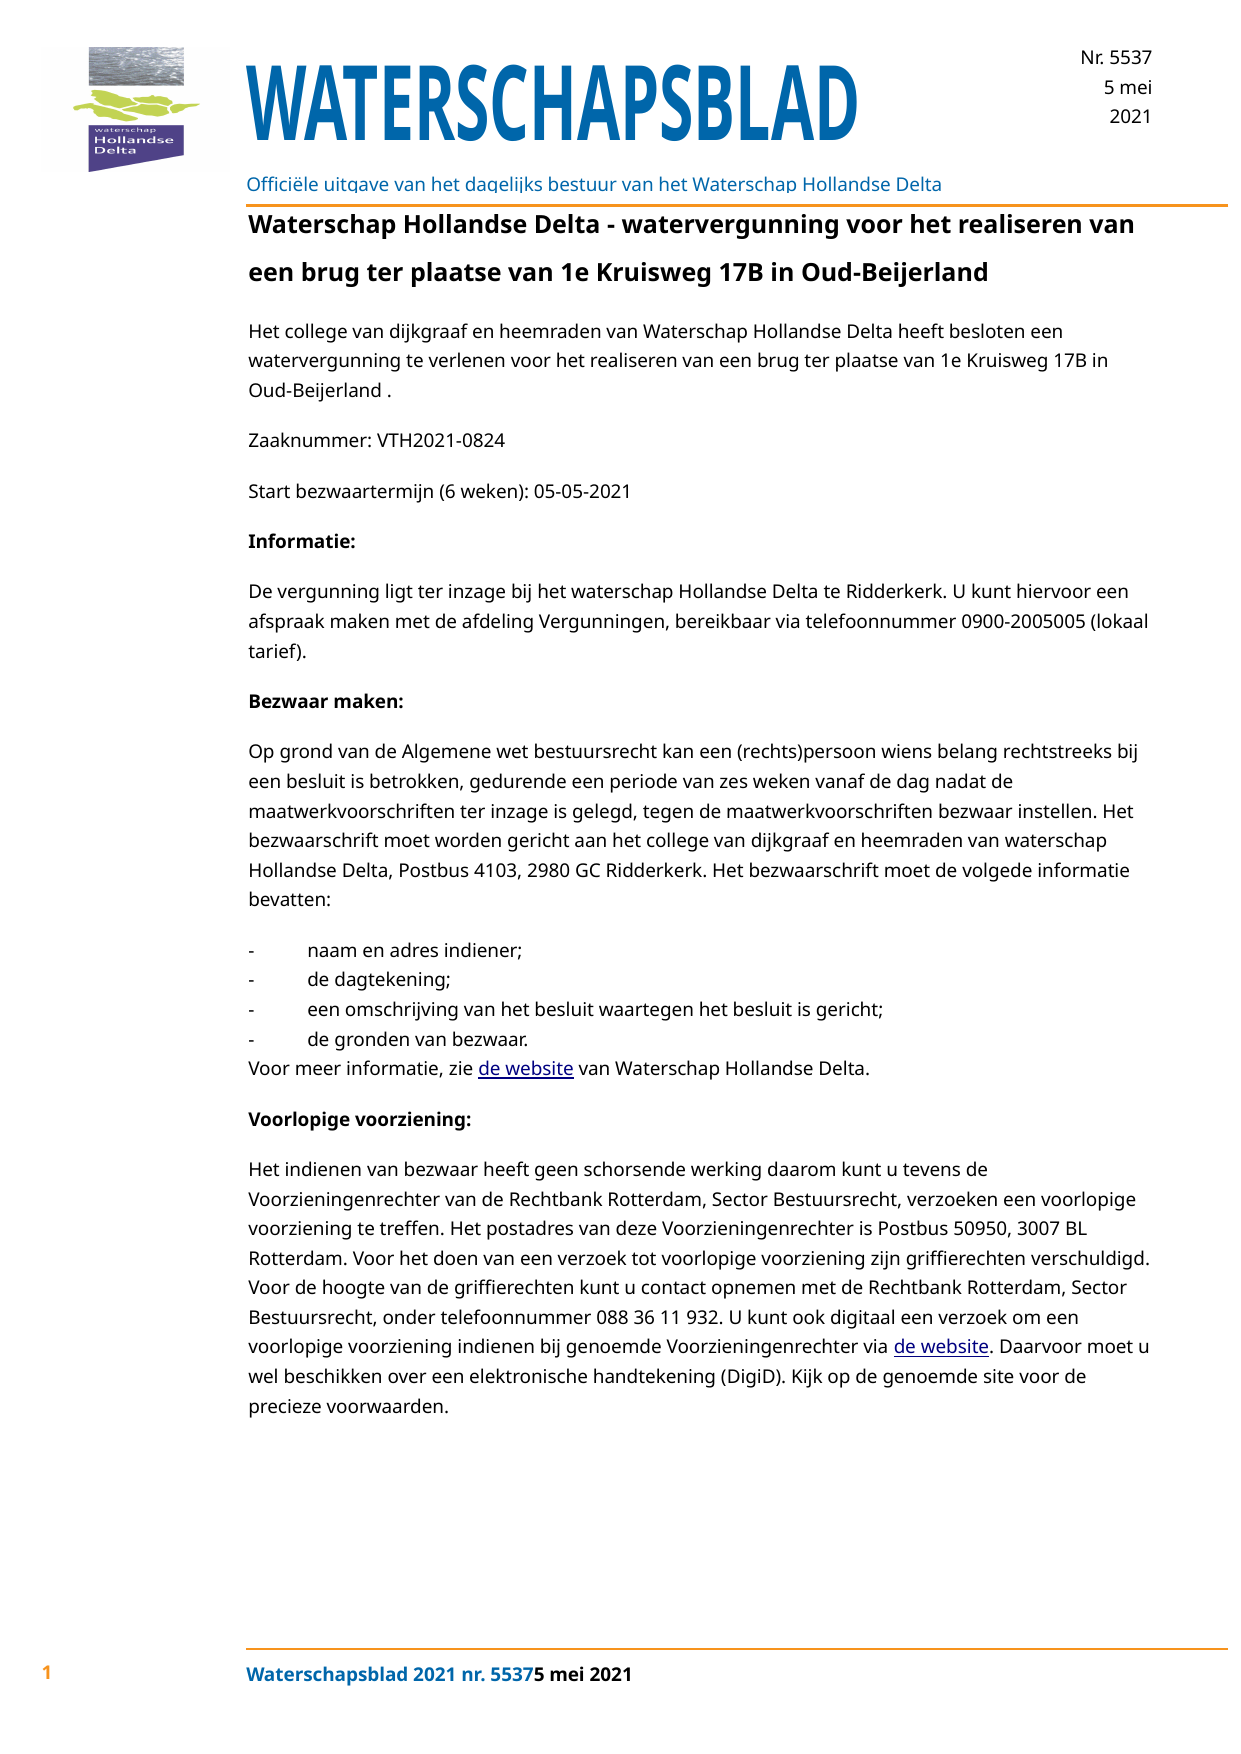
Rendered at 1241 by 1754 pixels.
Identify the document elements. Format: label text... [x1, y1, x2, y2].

text Voorlopige voorziening: [248, 1106, 1152, 1132]
text Start bezwaartermijn (6 weken): 05-05-2021 [248, 478, 1152, 504]
text Zaaknummer: VTH2021-0824 [248, 427, 1152, 453]
list de dagtekening; [248, 967, 1152, 992]
text Op grond van de Algemene wet bestuursrecht kan een (rechts)persoon wiens belang rechtstreeks bij een besluit is betrokken, gedurende een periode van zes weken vanaf de dag nadat de maatwerkvoorschriften ter inzage is gelegd, tegen de maatwerkvoorschriften bezwaar instellen. Het bezwaarschrift moet worden gericht aan het college van dijkgraaf en heemraden van waterschap Hollandse Delta, Postbus 4103, 2980 GC Ridderkerk. Het bezwaarschrift moet de volgede informatie bevatten: [248, 739, 1152, 912]
picture [41, 47, 231, 172]
text Voor meer informatie, zie de website van Waterschap Hollandse Delta. [248, 1055, 1152, 1081]
text Informatie: [248, 528, 1152, 554]
text Het college van dijkgraaf en heemraden van Waterschap Hollandse Delta heeft besloten een watervergunning te verlenen voor het realiseren van een brug ter plaatse van 1e Kruisweg 17B in Oud-Beijerland . [248, 318, 1152, 403]
text Het indienen van bezwaar heeft geen schorsende werking daarom kunt u tevens de Voorzieningenrechter van de Rechtbank Rotterdam, Sector Bestuursrecht, verzoeken een voorlopige voorziening te treffen. Het postadres van deze Voorzieningenrechter is Postbus 50950, 3007 BL Rotterdam. Voor het doen van een verzoek tot voorlopige voorziening zijn griffierechten verschuldigd. Voor de hoogte van de griffierechten kunt u contact opnemen met de Rechtbank Rotterdam, Sector Bestuursrecht, onder telefoonnummer 088 36 11 932. U kunt ook digitaal een verzoek om een voorlopige voorziening indienen bij genoemde Voorzieningenrechter via de website. Daarvoor moet u wel beschikken over een elektronische handtekening (DigiD). Kijk op de genoemde site voor de precieze voorwaarden. [248, 1156, 1152, 1419]
text De vergunning ligt ter inzage bij het waterschap Hollandse Delta te Ridderkerk. U kunt hiervoor een afspraak maken met de afdeling Vergunningen, bereikbaar via telefoonnummer 0900-2005005 (lokaal tarief). [248, 579, 1152, 664]
text Waterschap Hollandse Delta - watervergunning voor het realiseren van een brug ter plaatse van 1e Kruisweg 17B in Oud-Beijerland [248, 207, 1152, 288]
list de gronden van bezwaar. [248, 1026, 1152, 1052]
list een omschrijving van het besluit waartegen het besluit is gericht; [248, 996, 1152, 1022]
text Bezwaar maken: [248, 688, 1152, 714]
list naam en adres indiener; [248, 937, 1152, 963]
